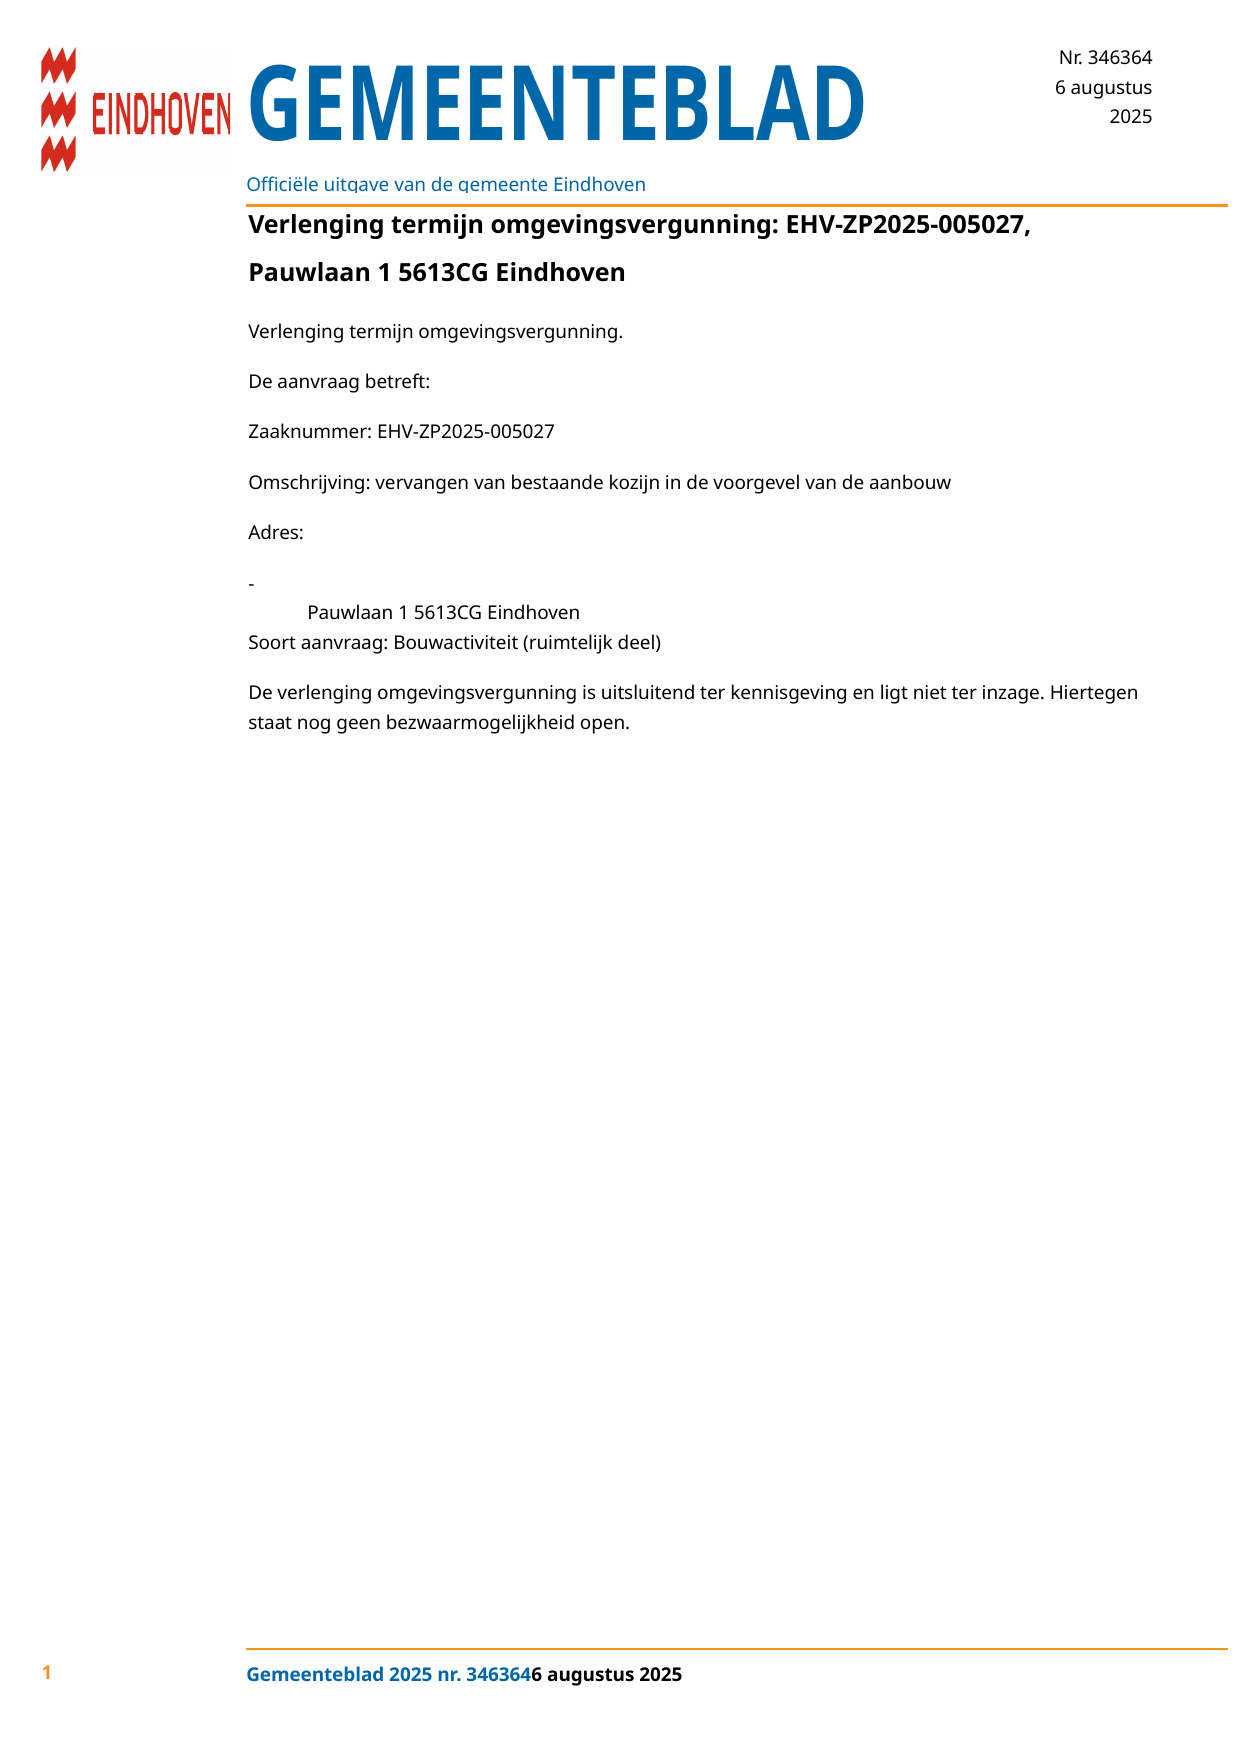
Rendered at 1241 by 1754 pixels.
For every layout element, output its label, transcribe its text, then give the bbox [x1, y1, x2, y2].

text Verlenging termijn omgevingsvergunning: EHV-ZP2025-005027, Pauwlaan 1 5613CG Eindhoven [248, 207, 1152, 288]
list Pauwlaan 1 5613CG Eindhoven [248, 599, 1152, 625]
text Soort aanvraag: Bouwactiviteit (ruimtelijk deel) [248, 629, 1152, 655]
text Omschrijving: vervangen van bestaande kozijn in de voorgevel van de aanbouw [248, 469, 1152, 495]
text Verlenging termijn omgevingsvergunning. [248, 318, 1152, 344]
text Adres: [248, 519, 1152, 545]
text Zaaknummer: EHV-ZP2025-005027 [248, 419, 1152, 444]
text De aanvraag betreft: [248, 368, 1152, 394]
text De verlenging omgevingsvergunning is uitsluitend ter kennisgeving en ligt niet ter inzage. Hiertegen staat nog geen bezwaarmogelijkheid open. [248, 679, 1152, 735]
picture [41, 47, 231, 172]
